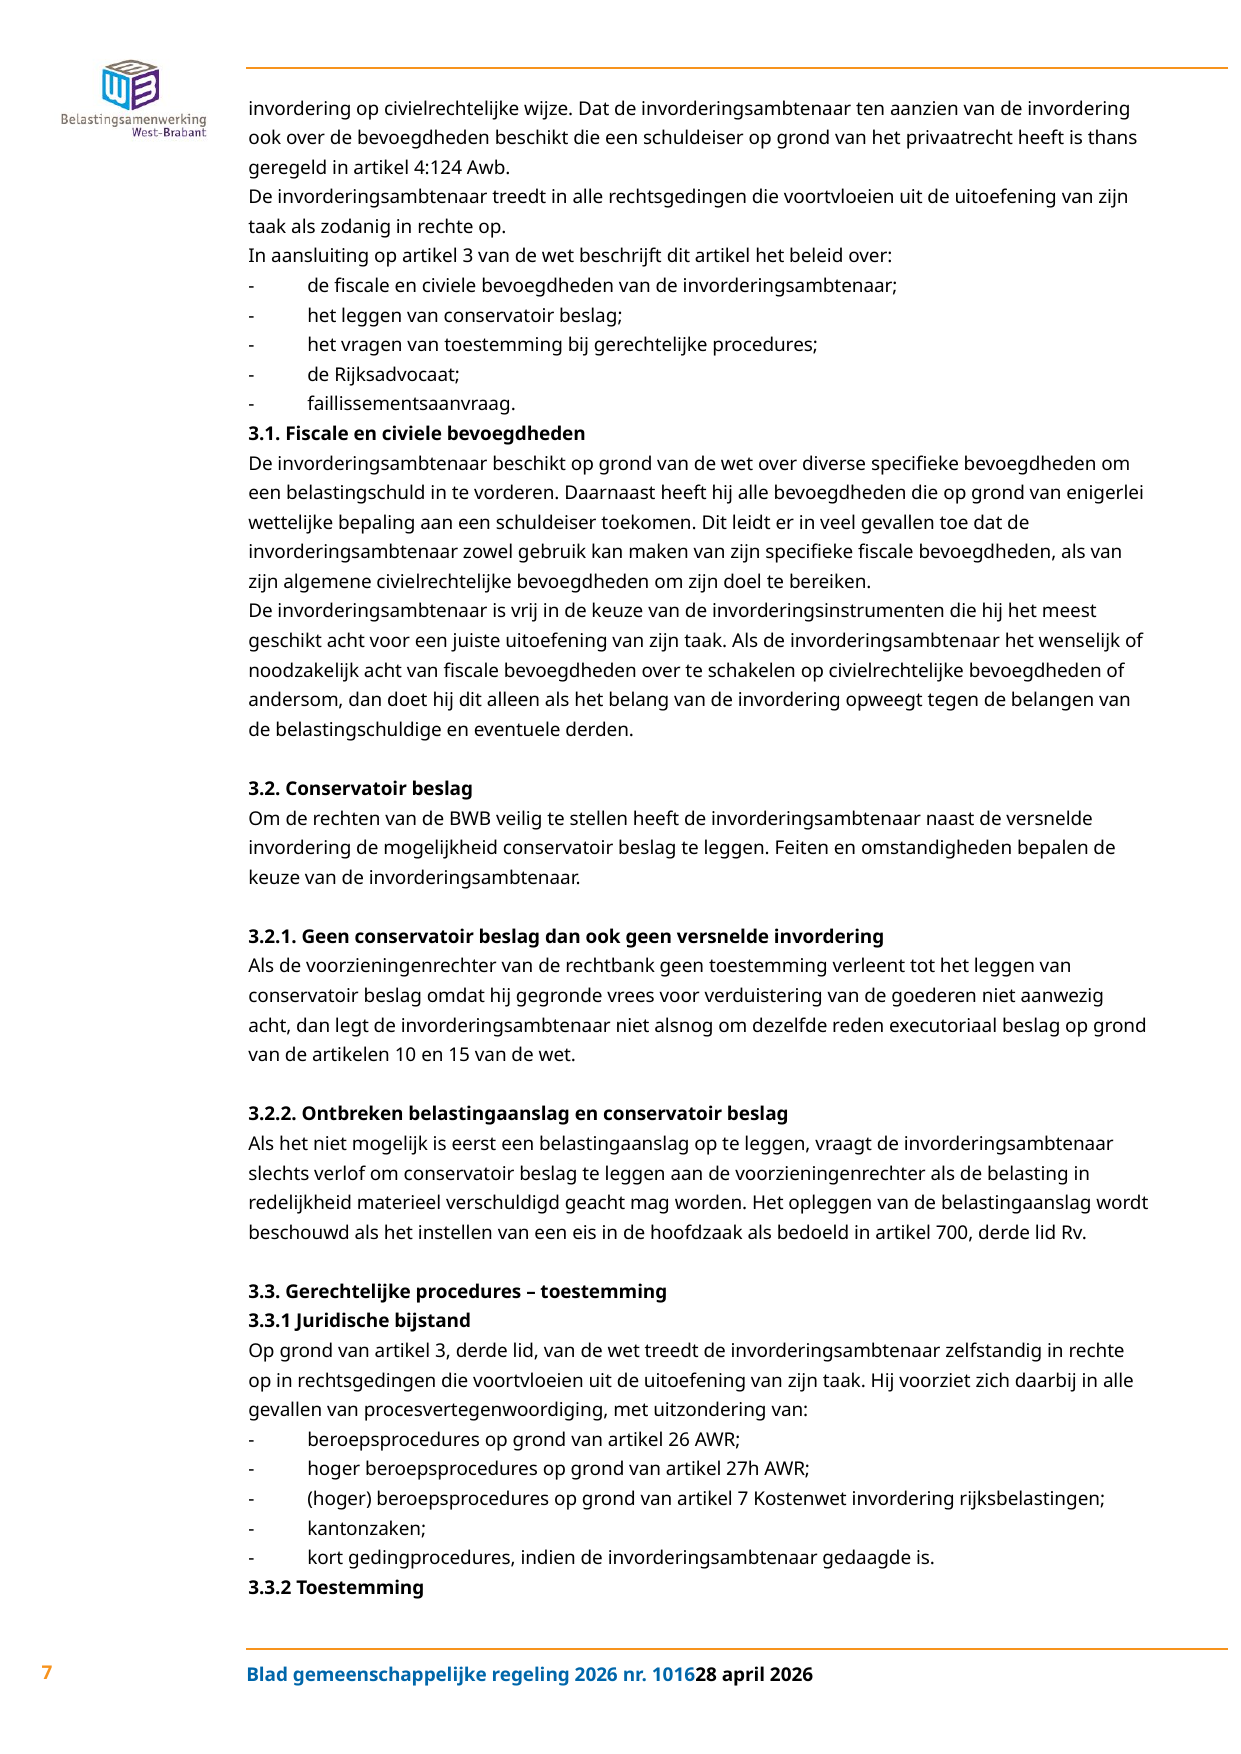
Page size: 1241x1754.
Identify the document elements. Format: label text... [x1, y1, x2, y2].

text 3.2. Conservatoir beslag [248, 775, 1152, 801]
text 3.3.2 Toestemming [248, 1574, 1152, 1600]
text De invorderingsambtenaar beschikt op grond van de wet over diverse specifieke bevoegdheden om een belastingschuld in te vorderen. Daarnaast heeft hij alle bevoegdheden die op grond van enigerlei wettelijke bepaling aan een schuldeiser toekomen. Dit leidt er in veel gevallen toe dat de invorderingsambtenaar zowel gebruik kan maken van zijn specifieke fiscale bevoegdheden, als van zijn algemene civielrechtelijke bevoegdheden om zijn doel te bereiken. [248, 450, 1152, 594]
list faillissementsaanvraag. [248, 391, 1152, 416]
text 3.2.1. Geen conservatoir beslag dan ook geen versnelde invordering [248, 923, 1152, 949]
text De invorderingsambtenaar treedt in alle rechtsgedingen die voortvloeien uit de uitoefening van zijn taak als zodanig in rechte op. [248, 183, 1152, 239]
picture [41, 47, 231, 172]
text 3.2.2. Ontbreken belastingaanslag en conservatoir beslag [248, 1101, 1152, 1126]
text 3.3. Gerechtelijke procedures – toestemming [248, 1278, 1152, 1304]
list de Rijksadvocaat; [248, 361, 1152, 387]
list het leggen van conservatoir beslag; [248, 302, 1152, 328]
list kort gedingprocedures, indien de invorderingsambtenaar gedaagde is. [248, 1544, 1152, 1570]
list beroepsprocedures op grond van artikel 26 AWR; [248, 1426, 1152, 1452]
text Als het niet mogelijk is eerst een belastingaanslag op te leggen, vraagt de invorderingsambtenaar slechts verlof om conservatoir beslag te leggen aan de voorzieningenrechter als de belasting in redelijkheid materieel verschuldigd geacht mag worden. Het opleggen van de belastingaanslag wordt beschouwd als het instellen van een eis in de hoofdzaak als bedoeld in artikel 700, derde lid Rv. [248, 1130, 1152, 1245]
list kantonzaken; [248, 1515, 1152, 1541]
list de fiscale en civiele bevoegdheden van de invorderingsambtenaar; [248, 272, 1152, 298]
list het vragen van toestemming bij gerechtelijke procedures; [248, 331, 1152, 357]
list hoger beroepsprocedures op grond van artikel 27h AWR; [248, 1456, 1152, 1481]
text De invorderingsambtenaar is vrij in de keuze van de invorderingsinstrumenten die hij het meest geschikt acht voor een juiste uitoefening van zijn taak. Als de invorderingsambtenaar het wenselijk of noodzakelijk acht van fiscale bevoegdheden over te schakelen op civielrechtelijke bevoegdheden of andersom, dan doet hij dit alleen als het belang van de invordering opweegt tegen de belangen van de belastingschuldige en eventuele derden. [248, 598, 1152, 742]
text In aansluiting op artikel 3 van de wet beschrijft dit artikel het beleid over: [248, 243, 1152, 268]
text 3.1. Fiscale en civiele bevoegdheden [248, 420, 1152, 446]
text Op grond van artikel 3, derde lid, van de wet treedt de invorderingsambtenaar zelfstandig in rechte op in rechtsgedingen die voortvloeien uit de uitoefening van zijn taak. Hij voorziet zich daarbij in alle gevallen van procesvertegenwoordiging, met uitzondering van: [248, 1337, 1152, 1422]
list (hoger) beroepsprocedures op grond van artikel 7 Kostenwet invordering rijksbelastingen; [248, 1485, 1152, 1511]
text invordering op civielrechtelijke wijze. Dat de invorderingsambtenaar ten aanzien van de invordering ook over de bevoegdheden beschikt die een schuldeiser op grond van het privaatrecht heeft is thans geregeld in artikel 4:124 Awb. [248, 95, 1152, 180]
text 3.3.1 Juridische bijstand [248, 1308, 1152, 1333]
text Om de rechten van de BWB veilig te stellen heeft de invorderingsambtenaar naast de versnelde invordering de mogelijkheid conservatoir beslag te leggen. Feiten en omstandigheden bepalen de keuze van de invorderingsambtenaar. [248, 805, 1152, 890]
text Als de voorzieningenrechter van de rechtbank geen toestemming verleent tot het leggen van conservatoir beslag omdat hij gegronde vrees voor verduistering van de goederen niet aanwezig acht, dan legt de invorderingsambtenaar niet alsnog om dezelfde reden executoriaal beslag op grond van de artikelen 10 en 15 van de wet. [248, 953, 1152, 1067]
